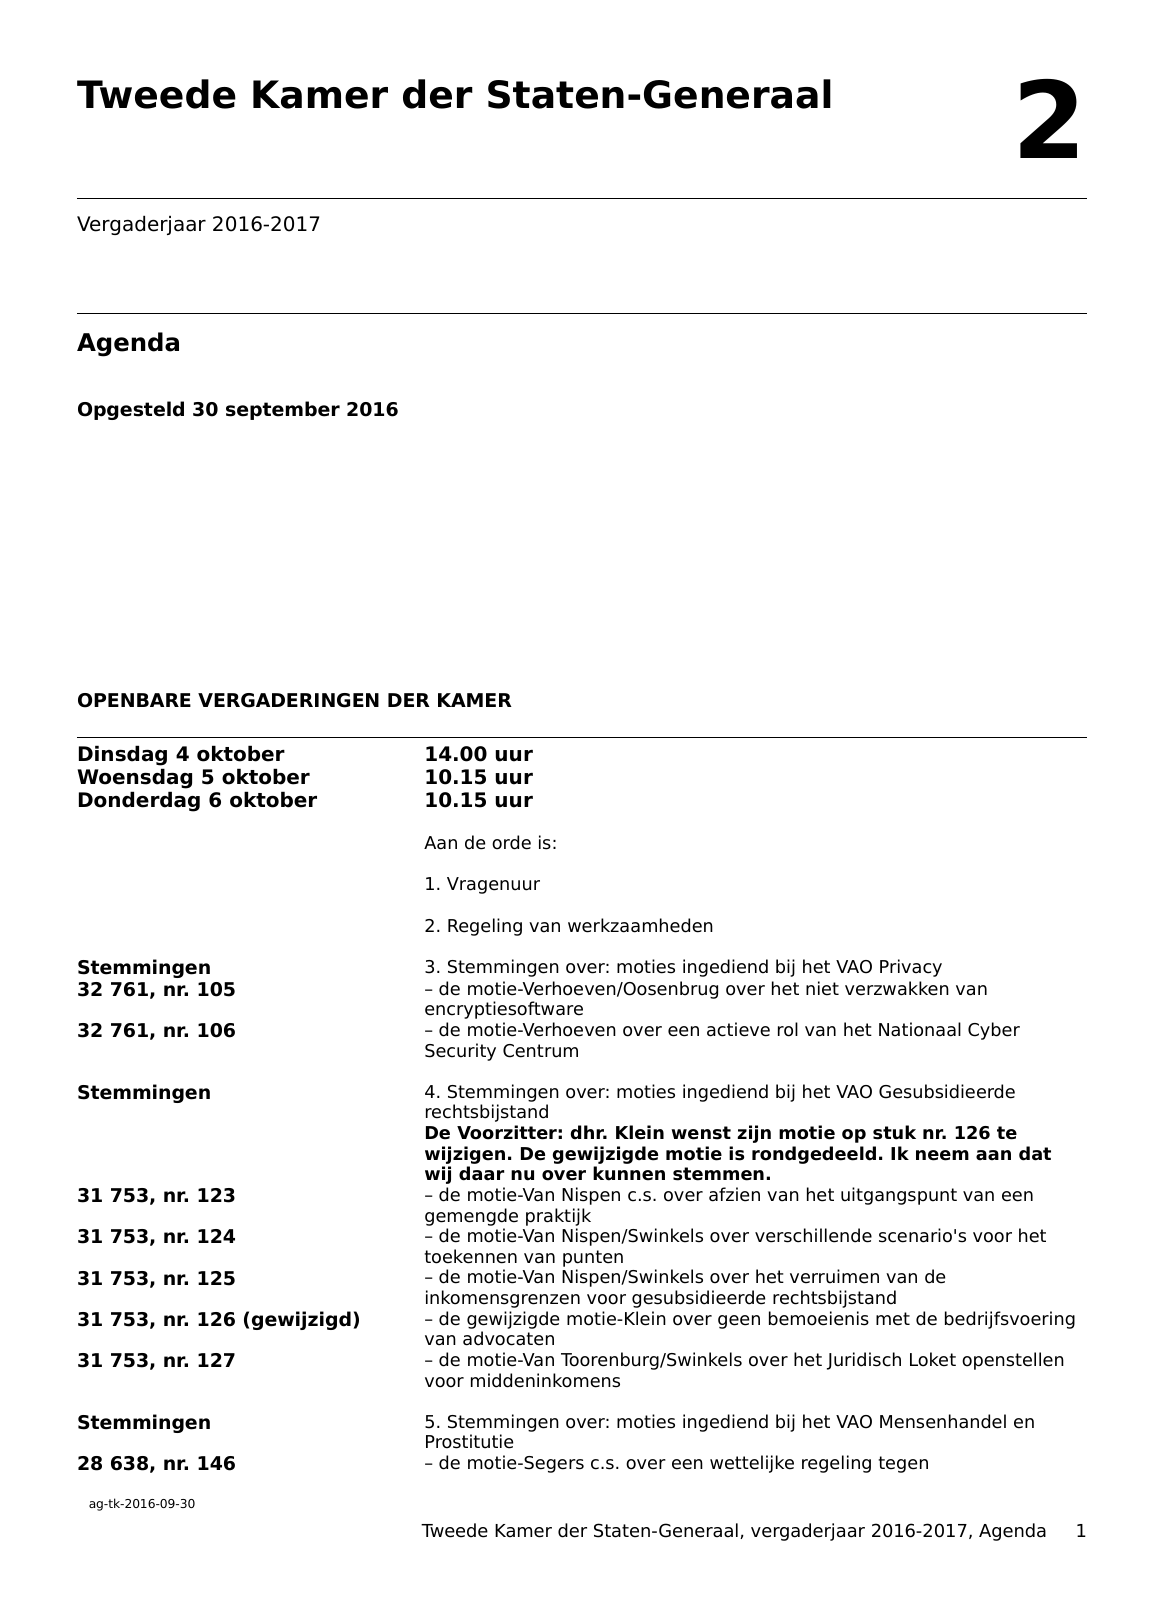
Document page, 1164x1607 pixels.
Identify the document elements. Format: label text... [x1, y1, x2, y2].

table_cell Vergaderjaar 2016-2017 [77, 199, 1087, 313]
table_cell [401, 1061, 418, 1082]
table_cell Stemmingen [77, 957, 401, 979]
table_cell [77, 895, 401, 916]
table_header Dinsdag 4 oktober [77, 738, 401, 766]
table_cell [401, 979, 418, 1020]
table_cell 31 753, nr. 124 [77, 1226, 401, 1267]
table_cell [401, 895, 418, 916]
table_cell [401, 1309, 418, 1350]
table_cell Woensdag 5 oktober [77, 766, 401, 789]
table_cell – de motie-Van Nispen c.s. over afzien van het uitgangspunt van een gemengde praktijk [418, 1185, 1087, 1226]
table_cell [401, 1226, 418, 1267]
table_header [401, 738, 418, 766]
table_cell – de motie-Van Toorenburg/Swinkels over het Juridisch Loket openstellen voor middeninkomens [418, 1350, 1087, 1391]
text Opgesteld 30 september 2016 [77, 399, 1087, 421]
table_cell [418, 895, 1087, 916]
table_cell 3. Stemmingen over: moties ingediend bij het VAO Privacy [418, 957, 1087, 979]
table_cell [401, 1391, 418, 1412]
table_cell – de gewijzigde motie-Klein over geen bemoeienis met de bedrijfsvoering van advocaten [418, 1309, 1087, 1350]
table_cell [401, 1453, 418, 1475]
table_cell [401, 1082, 418, 1123]
table_cell Donderdag 6 oktober [77, 789, 401, 812]
table_cell – de motie-Van Nispen/Swinkels over verschillende scenario's voor het toekennen van punten [418, 1226, 1087, 1267]
table_cell 1. Vragenuur [418, 874, 1087, 895]
table_cell [401, 1123, 418, 1185]
table_cell [418, 854, 1087, 874]
table_cell 2. Regeling van werkzaamheden [418, 916, 1087, 936]
table_cell [418, 936, 1087, 957]
table_cell [77, 1061, 401, 1082]
table_cell [401, 1412, 418, 1453]
table_cell 10.15 uur [418, 789, 1087, 812]
table_cell [401, 1268, 418, 1309]
subtitle OPENBARE VERGADERINGEN DER KAMER [77, 690, 1087, 712]
table_cell Agenda [77, 314, 422, 357]
table_cell 31 753, nr. 123 [77, 1185, 401, 1226]
table_cell – de motie-Segers c.s. over een wettelijke regeling tegen [418, 1453, 1087, 1475]
table_cell [77, 1123, 401, 1185]
table_cell 5. Stemmingen over: moties ingediend bij het VAO Mensenhandel en Prostitutie [418, 1412, 1087, 1453]
table_cell De Voorzitter: dhr. Klein wenst zijn motie op stuk nr. 126 te wijzigen. De gewijzigde motie is rondgedeeld. Ik neem aan dat wij daar nu over kunnen stemmen. [418, 1123, 1087, 1185]
table_cell 32 761, nr. 105 [77, 979, 401, 1020]
table_cell [401, 936, 418, 957]
table_header Tweede Kamer der Staten-Generaal [77, 59, 886, 198]
table_cell 31 753, nr. 125 [77, 1268, 401, 1309]
table_cell [77, 813, 401, 833]
table_cell [401, 813, 418, 833]
table_cell [77, 854, 401, 874]
table_cell Stemmingen [77, 1082, 401, 1123]
table_cell [418, 1391, 1087, 1412]
table_cell [401, 1350, 418, 1391]
table_cell 31 753, nr. 126 (gewijzigd) [77, 1309, 401, 1350]
table_cell [77, 936, 401, 957]
table_cell [401, 789, 418, 812]
table_cell Aan de orde is: [418, 833, 1087, 854]
table_cell [77, 1391, 401, 1412]
table_cell [401, 957, 418, 979]
table_cell 10.15 uur [418, 766, 1087, 789]
table_cell 28 638, nr. 146 [77, 1453, 401, 1475]
table_cell – de motie-Van Nispen/Swinkels over het verruimen van de inkomensgrenzen voor gesubsidieerde rechtsbijstand [418, 1268, 1087, 1309]
table_cell [422, 314, 1087, 357]
table_cell 31 753, nr. 127 [77, 1350, 401, 1391]
table_cell [401, 766, 418, 789]
table_cell [401, 916, 418, 936]
table_cell [401, 854, 418, 874]
table_cell [418, 813, 1087, 833]
table_cell – de motie-Verhoeven/Oosenbrug over het niet verzwakken van encryptiesoftware [418, 979, 1087, 1020]
table_header 14.00 uur [418, 738, 1087, 766]
table_cell [418, 1061, 1087, 1082]
table_cell 32 761, nr. 106 [77, 1020, 401, 1061]
table_cell 4. Stemmingen over: moties ingediend bij het VAO Gesubsidieerde rechtsbijstand [418, 1082, 1087, 1123]
text ag-tk-2016-09-30 [88, 1497, 323, 1511]
table_cell [77, 833, 401, 854]
table_cell [401, 833, 418, 854]
table_header 2 [886, 59, 1087, 198]
table_cell [401, 1185, 418, 1226]
table_cell – de motie-Verhoeven over een actieve rol van het Nationaal Cyber Security Centrum [418, 1020, 1087, 1061]
table_cell [401, 874, 418, 895]
table_cell Stemmingen [77, 1412, 401, 1453]
table_cell [77, 874, 401, 895]
table_cell [401, 1020, 418, 1061]
table_cell [77, 916, 401, 936]
